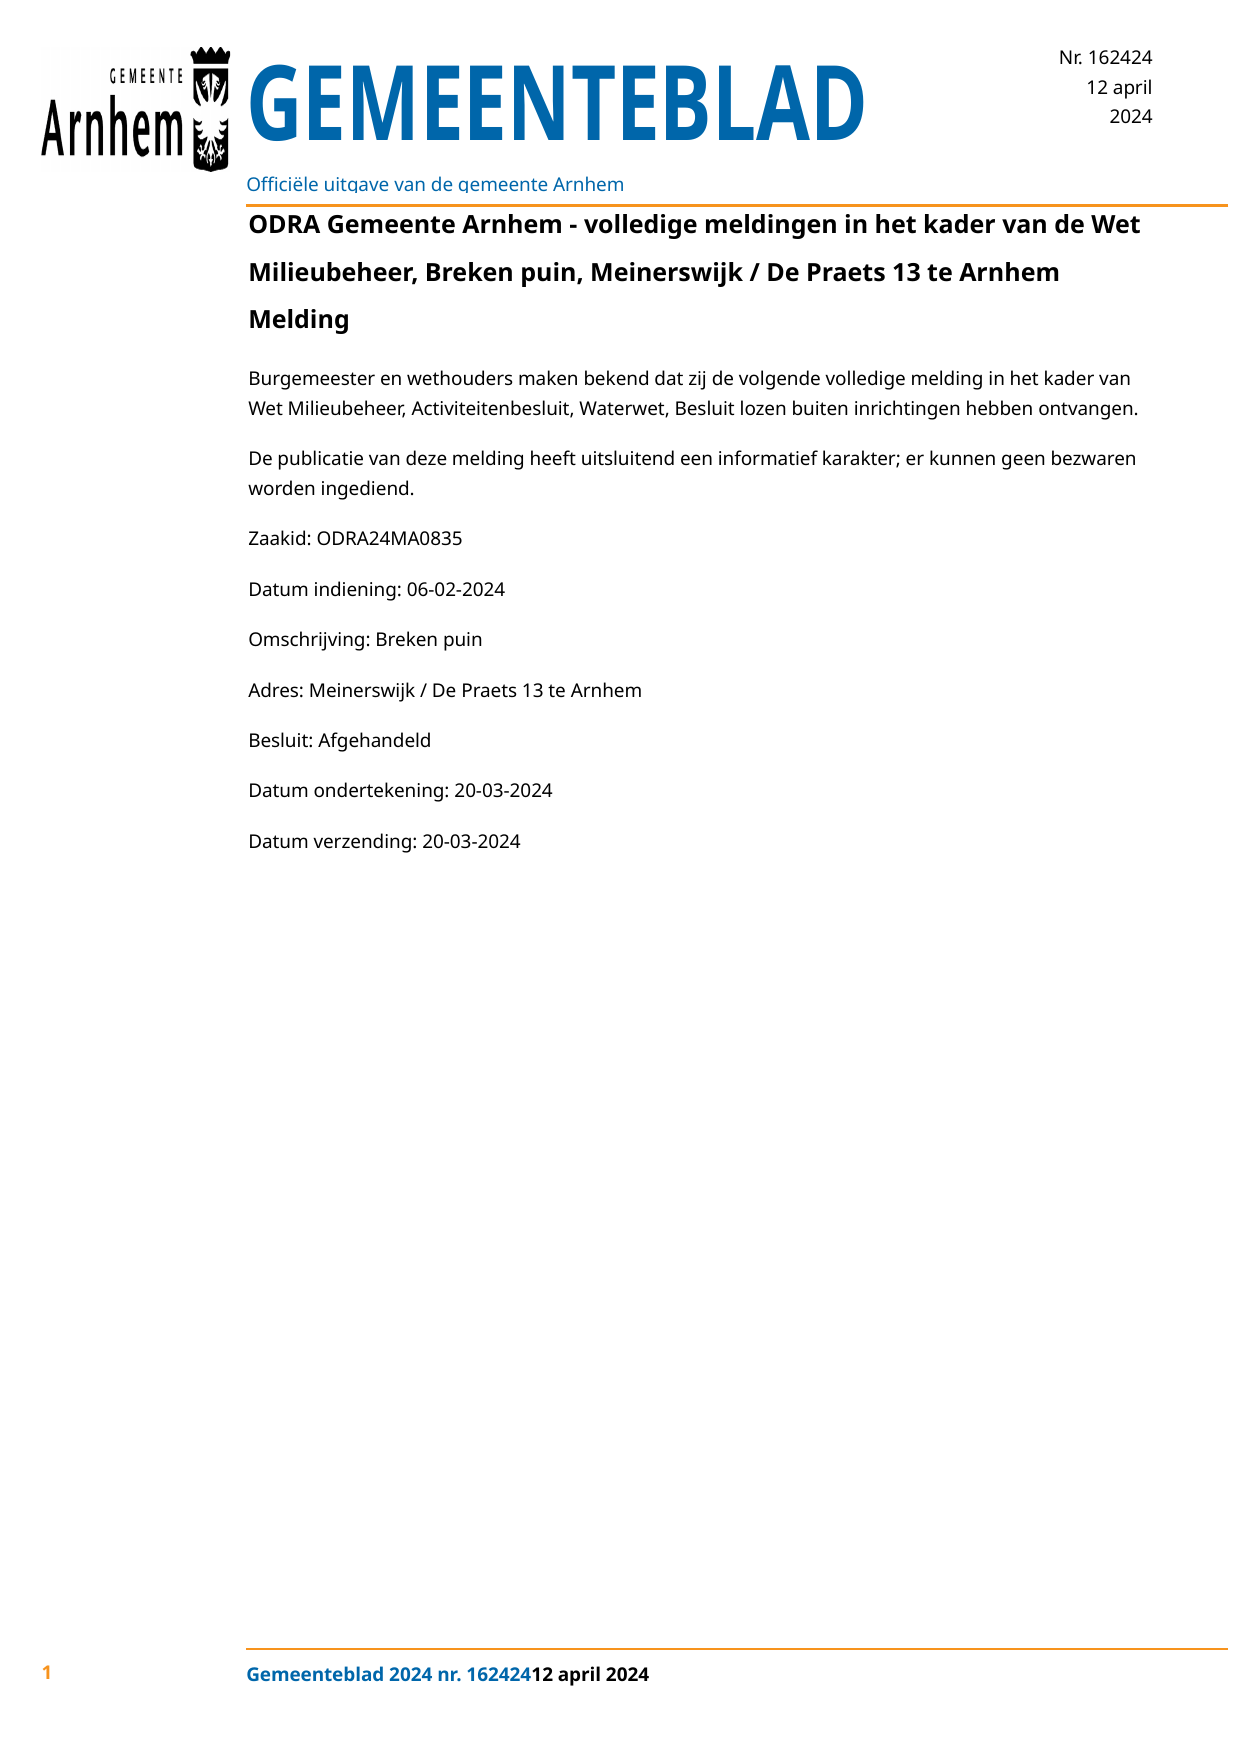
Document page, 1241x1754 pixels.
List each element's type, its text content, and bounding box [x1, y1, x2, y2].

text Datum ondertekening: 20-03-2024 [248, 778, 1152, 803]
text Adres: Meinerswijk / De Praets 13 te Arnhem [248, 677, 1152, 702]
text ODRA Gemeente Arnhem - volledige meldingen in het kader van de Wet Milieubeheer, Breken puin, Meinerswijk / De Praets 13 te Arnhem Melding [248, 207, 1152, 336]
text Zaakid: ODRA24MA0835 [248, 526, 1152, 551]
text Omschrijving: Breken puin [248, 626, 1152, 652]
text Burgemeester en wethouders maken bekend dat zij de volgende volledige melding in het kader van Wet Milieubeheer, Activiteitenbesluit, Waterwet, Besluit lozen buiten inrichtingen hebben ontvangen. [248, 366, 1152, 421]
text Besluit: Afgehandeld [248, 727, 1152, 753]
text Datum verzending: 20-03-2024 [248, 828, 1152, 854]
text De publicatie van deze melding heeft uitsluitend een informatief karakter; er kunnen geen bezwaren worden ingediend. [248, 446, 1152, 501]
text Datum indiening: 06-02-2024 [248, 576, 1152, 602]
picture [41, 47, 231, 172]
